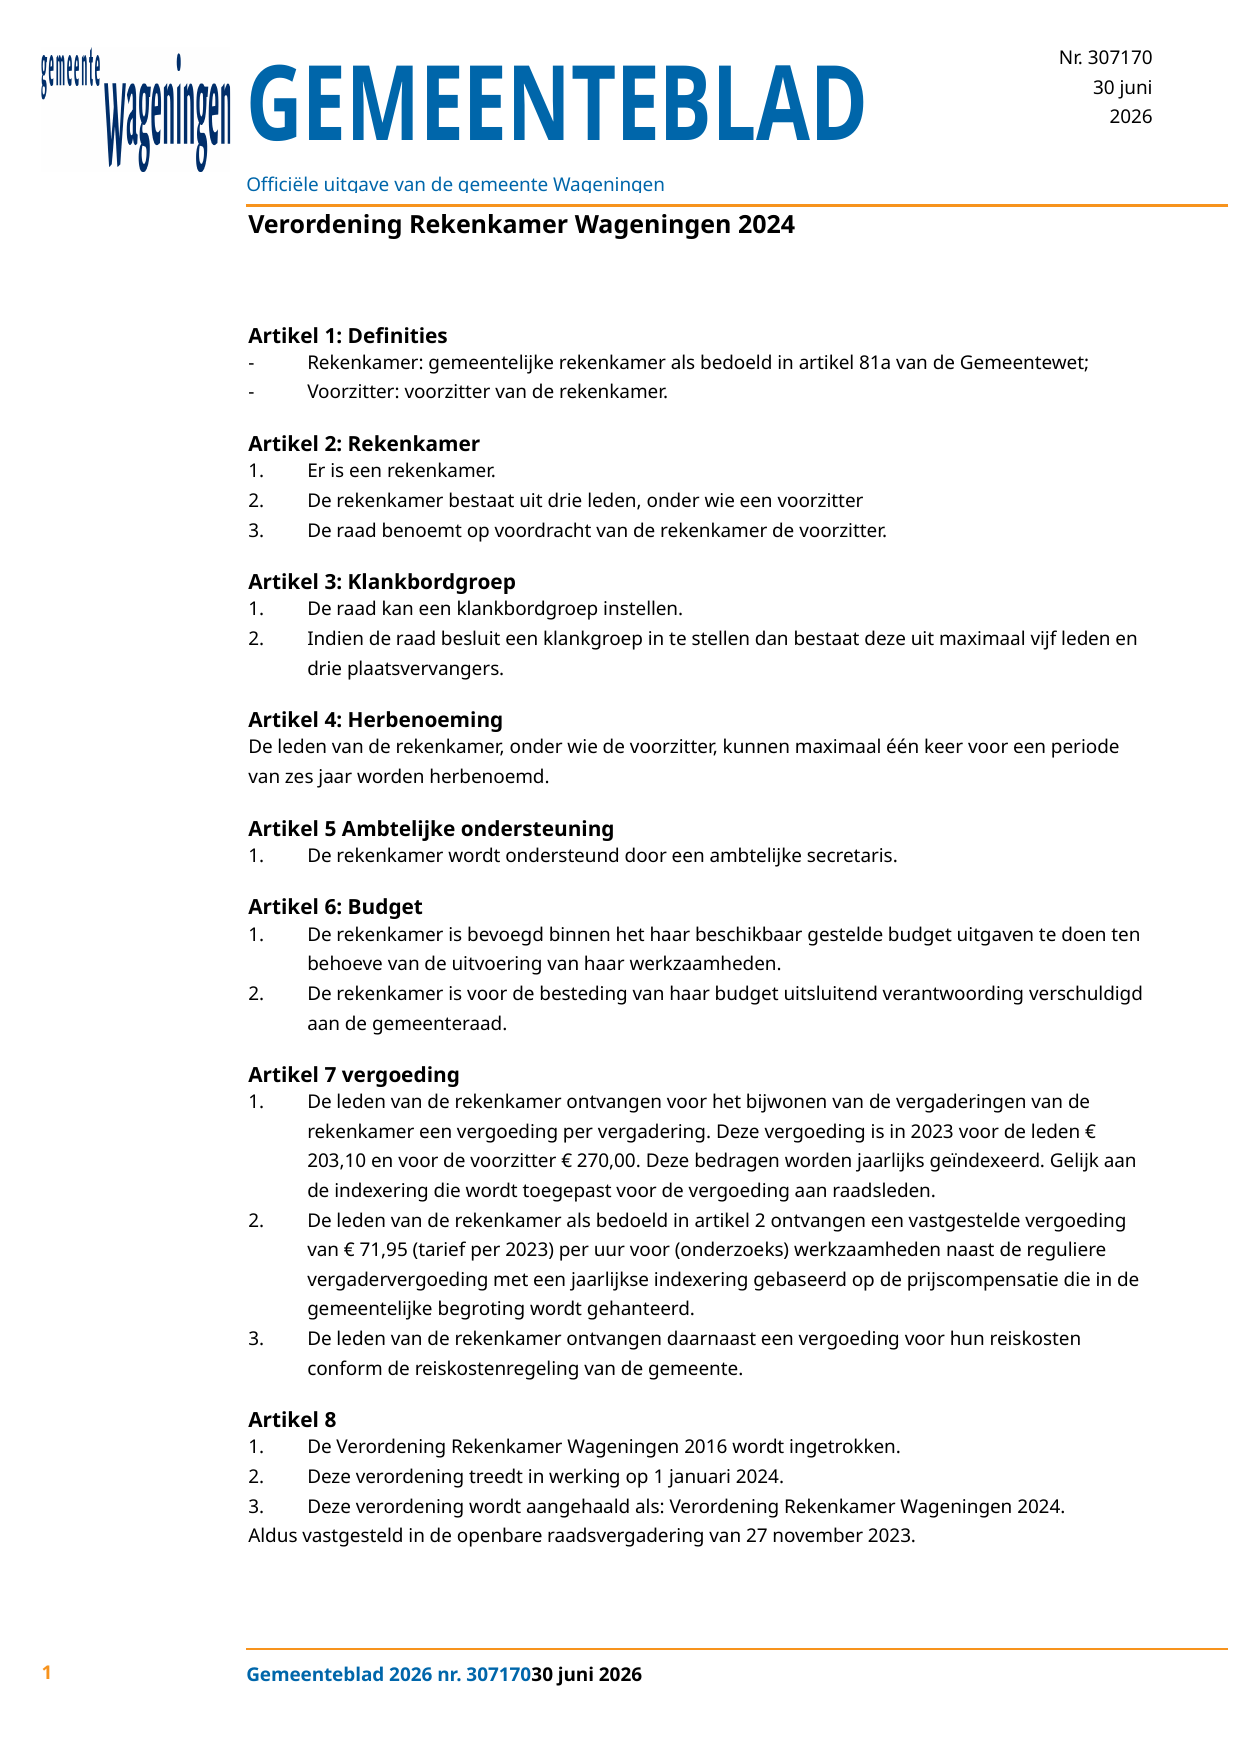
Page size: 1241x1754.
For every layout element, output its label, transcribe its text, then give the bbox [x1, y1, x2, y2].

list De leden van de rekenkamer als bedoeld in artikel 2 ontvangen een vastgestelde vergoeding van € 71,95 (tarief per 2023) per uur voor (onderzoeks) werkzaamheden naast de reguliere vergadervergoeding met een jaarlijkse indexering gebaseerd op de prijscompensatie die in de gemeentelijke begroting wordt gehanteerd. [248, 1207, 1152, 1321]
list Indien de raad besluit een klankgroep in te stellen dan bestaat deze uit maximaal vijf leden en drie plaatsvervangers. [248, 625, 1152, 681]
list De leden van de rekenkamer ontvangen voor het bijwonen van de vergaderingen van de rekenkamer een vergoeding per vergadering. Deze vergoeding is in 2023 voor de leden € 203,10 en voor de voorzitter € 270,00. Deze bedragen worden jaarlijks geïndexeerd. Gelijk aan de indexering die wordt toegepast voor de vergoeding aan raadsleden. [248, 1088, 1152, 1203]
list Deze verordening wordt aangehaald als: Verordening Rekenkamer Wageningen 2024. [248, 1493, 1152, 1518]
text Artikel 1: Definities [248, 321, 1152, 349]
list Rekenkamer: gemeentelijke rekenkamer als bedoeld in artikel 81a van de Gemeentewet; [248, 349, 1152, 375]
list Er is een rekenkamer. [248, 458, 1152, 483]
text Artikel 8 [248, 1405, 1152, 1434]
list De Verordening Rekenkamer Wageningen 2016 wordt ingetrokken. [248, 1434, 1152, 1459]
picture [41, 47, 231, 172]
list De rekenkamer is voor de besteding van haar budget uitsluitend verantwoording verschuldigd aan de gemeenteraad. [248, 980, 1152, 1035]
list De rekenkamer wordt ondersteund door een ambtelijke secretaris. [248, 842, 1152, 868]
text Artikel 4: Herbenoeming [248, 705, 1152, 734]
text Artikel 3: Klankbordgroep [248, 567, 1152, 596]
list De rekenkamer bestaat uit drie leden, onder wie een voorzitter [248, 487, 1152, 513]
list De leden van de rekenkamer ontvangen daarnaast een vergoeding voor hun reiskosten conform de reiskostenregeling van de gemeente. [248, 1325, 1152, 1381]
text Verordening Rekenkamer Wageningen 2024 [248, 207, 1152, 241]
text Artikel 5 Ambtelijke ondersteuning [248, 814, 1152, 842]
list De rekenkamer is bevoegd binnen het haar beschikbaar gestelde budget uitgaven te doen ten behoeve van de uitvoering van haar werkzaamheden. [248, 921, 1152, 976]
text Artikel 6: Budget [248, 892, 1152, 921]
list De raad benoemt op voordracht van de rekenkamer de voorzitter. [248, 517, 1152, 542]
list De raad kan een klankbordgroep instellen. [248, 596, 1152, 621]
list Deze verordening treedt in werking op 1 januari 2024. [248, 1463, 1152, 1489]
text Aldus vastgesteld in de openbare raadsvergadering van 27 november 2023. [248, 1522, 1152, 1548]
text Artikel 7 vergoeding [248, 1060, 1152, 1088]
text De leden van de rekenkamer, onder wie de voorzitter, kunnen maximaal één keer voor een periode van zes jaar worden herbenoemd. [248, 734, 1152, 789]
list Voorzitter: voorzitter van de rekenkamer. [248, 379, 1152, 404]
text Artikel 2: Rekenkamer [248, 429, 1152, 458]
